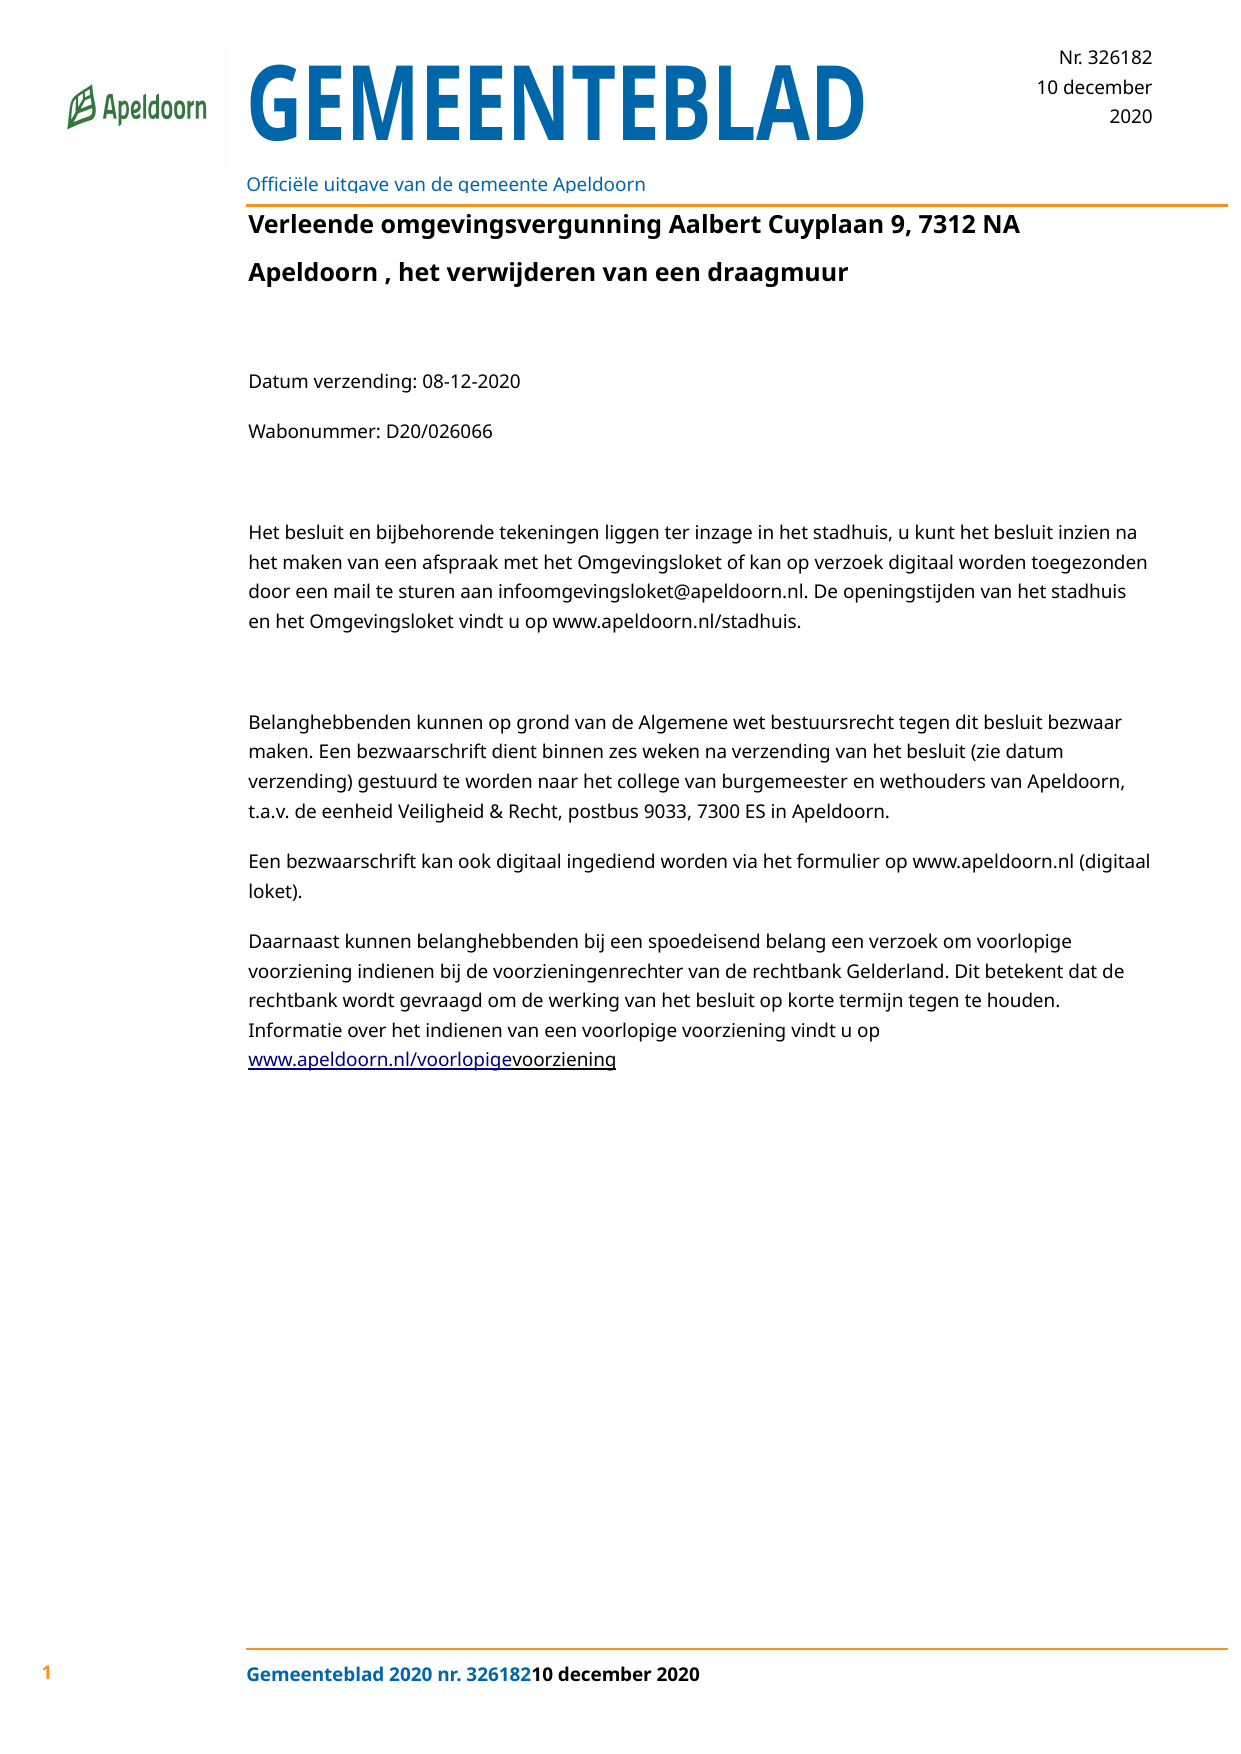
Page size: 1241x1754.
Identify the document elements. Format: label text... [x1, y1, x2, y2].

text Wabonummer: D20/026066 [248, 419, 1152, 444]
text Het besluit en bijbehorende tekeningen liggen ter inzage in het stadhuis, u kunt het besluit inzien na het maken van een afspraak met het Omgevingsloket of kan op verzoek digitaal worden toegezonden door een mail te sturen aan infoomgevingsloket@apeldoorn.nl. De openingstijden van het stadhuis en het Omgevingsloket vindt u op www.apeldoorn.nl/stadhuis. [248, 519, 1152, 634]
text Een bezwaarschrift kan ook digitaal ingediend worden via het formulier op www.apeldoorn.nl (digitaal loket). [248, 848, 1152, 904]
text Daarnaast kunnen belanghebbenden bij een spoedeisend belang een verzoek om voorlopige voorziening indienen bij de voorzieningenrechter van de rechtbank Gelderland. Dit betekent dat de rechtbank wordt gevraagd om de werking van het besluit op korte termijn tegen te houden. Informatie over het indienen van een voorlopige voorziening vindt u op www.apeldoorn.nl/voorlopigevoorziening [248, 928, 1152, 1072]
text Verleende omgevingsvergunning Aalbert Cuyplaan 9, 7312 NA Apeldoorn , het verwijderen van een draagmuur [248, 207, 1152, 288]
text Belanghebbenden kunnen op grond van de Algemene wet bestuursrecht tegen dit besluit bezwaar maken. Een bezwaarschrift dient binnen zes weken na verzending van het besluit (zie datum verzending) gestuurd te worden naar het college van burgemeester en wethouders van Apeldoorn, t.a.v. de eenheid Veiligheid & Recht, postbus 9033, 7300 ES in Apeldoorn. [248, 709, 1152, 824]
picture [41, 47, 231, 172]
text Datum verzending: 08-12-2020 [248, 368, 1152, 394]
